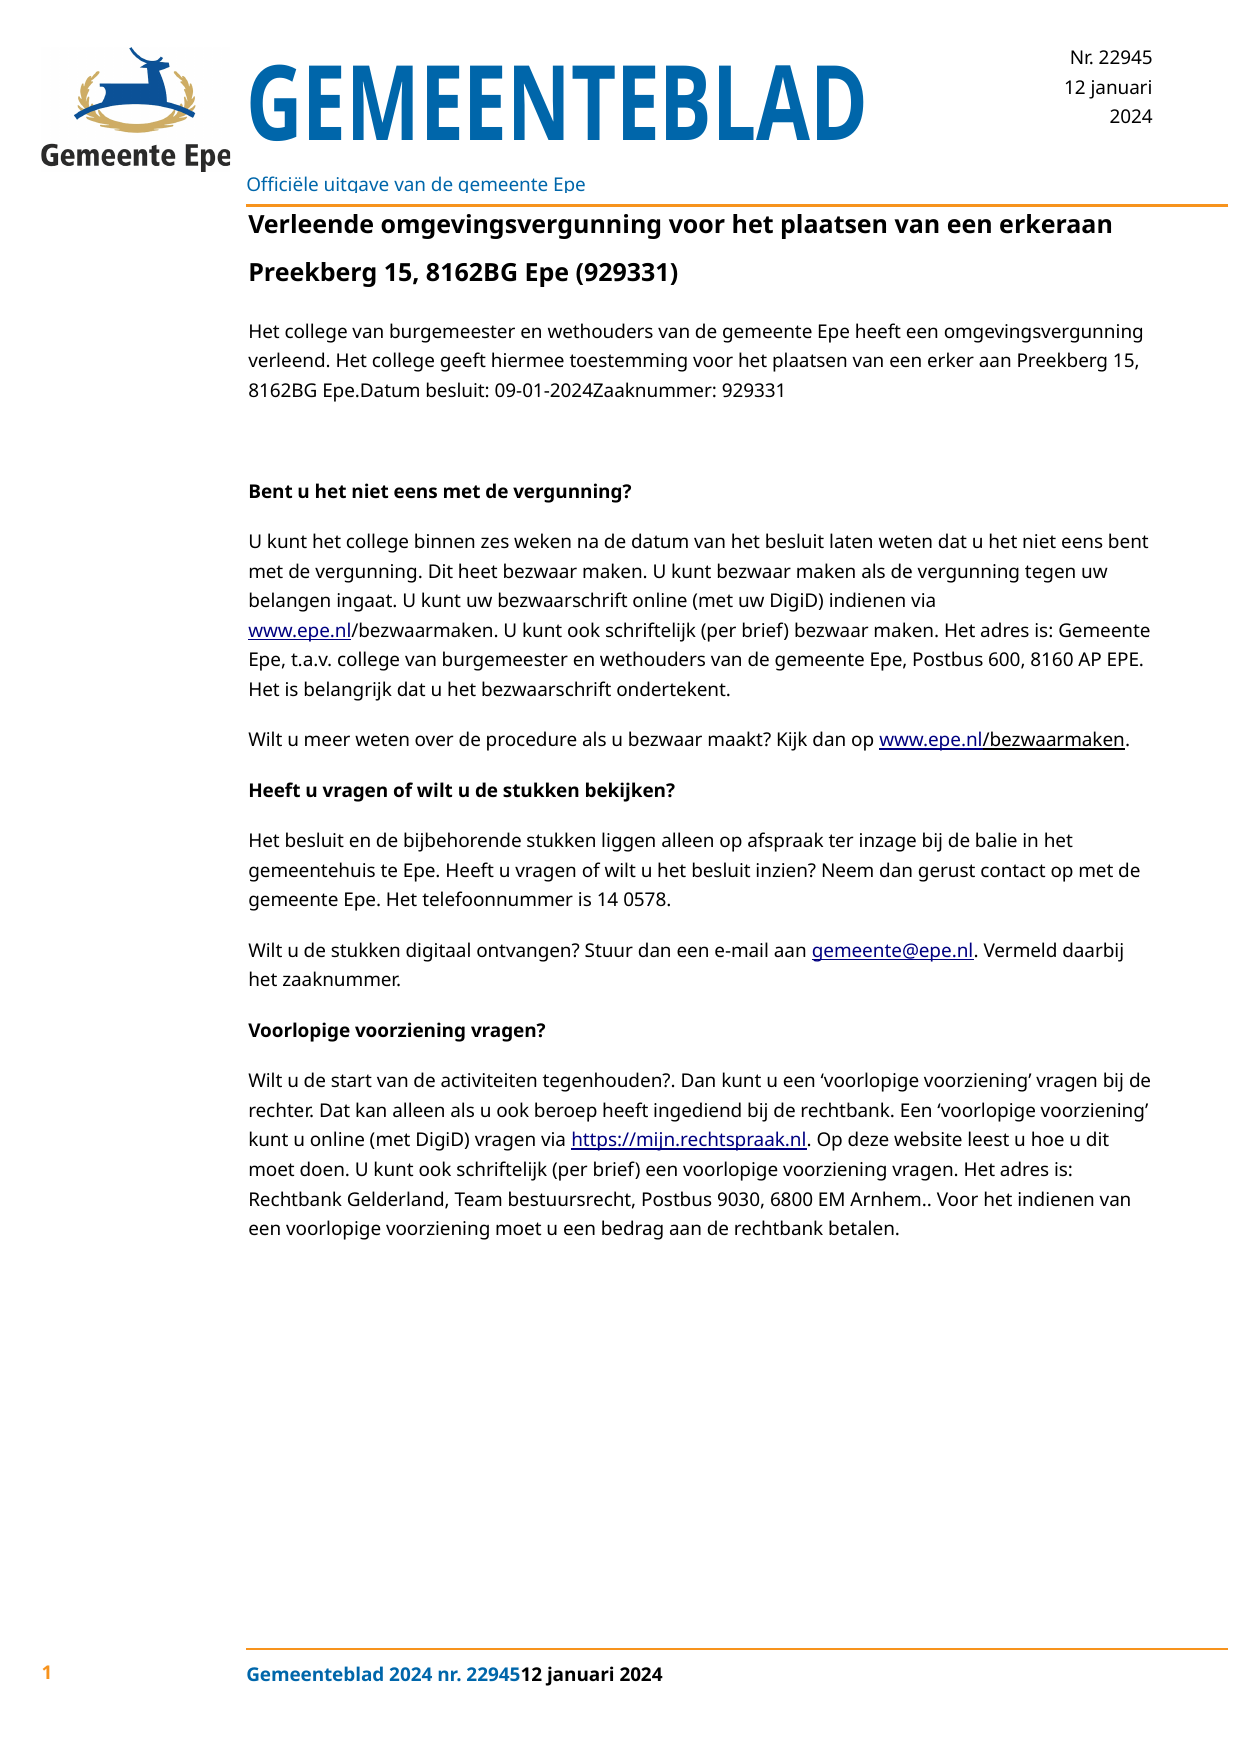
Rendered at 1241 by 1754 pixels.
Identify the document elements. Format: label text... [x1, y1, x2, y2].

text Bent u het niet eens met de vergunning? [248, 478, 1152, 504]
text Het besluit en de bijbehorende stukken liggen alleen op afspraak ter inzage bij de balie in het gemeentehuis te Epe. Heeft u vragen of wilt u het besluit inzien? Neem dan gerust contact op met de gemeente Epe. Het telefoonnummer is 14 0578. [248, 827, 1152, 912]
text Voorlopige voorziening vragen? [248, 1017, 1152, 1043]
text Wilt u de stukken digitaal ontvangen? Stuur dan een e-mail aan gemeente@epe.nl. Vermeld daarbij het zaaknummer. [248, 937, 1152, 992]
text Wilt u de start van de activiteiten tegenhouden?. Dan kunt u een ‘voorlopige voorziening’ vragen bij de rechter. Dat kan alleen als u ook beroep heeft ingediend bij de rechtbank. Een ‘voorlopige voorziening’ kunt u online (met DigiD) vragen via https://mijn.rechtspraak.nl. Op deze website leest u hoe u dit moet doen. U kunt ook schriftelijk (per brief) een voorlopige voorziening vragen. Het adres is: Rechtbank Gelderland, Team bestuursrecht, Postbus 9030, 6800 EM Arnhem.. Voor het indienen van een voorlopige voorziening moet u een bedrag aan de rechtbank betalen. [248, 1067, 1152, 1241]
text Verleende omgevingsvergunning voor het plaatsen van een erkeraan Preekberg 15, 8162BG Epe (929331) [248, 207, 1152, 288]
text Het college van burgemeester en wethouders van de gemeente Epe heeft een omgevingsvergunning verleend. Het college geeft hiermee toestemming voor het plaatsen van een erker aan Preekberg 15, 8162BG Epe.Datum besluit: 09-01-2024Zaaknummer: 929331 [248, 318, 1152, 403]
text Wilt u meer weten over de procedure als u bezwaar maakt? Kijk dan op www.epe.nl/bezwaarmaken. [248, 727, 1152, 752]
text U kunt het college binnen zes weken na de datum van het besluit laten weten dat u het niet eens bent met de vergunning. Dit heet bezwaar maken. U kunt bezwaar maken als de vergunning tegen uw belangen ingaat. U kunt uw bezwaarschrift online (met uw DigiD) indienen via www.epe.nl/bezwaarmaken. U kunt ook schriftelijk (per brief) bezwaar maken. Het adres is: Gemeente Epe, t.a.v. college van burgemeester en wethouders van de gemeente Epe, Postbus 600, 8160 AP EPE. Het is belangrijk dat u het bezwaarschrift ondertekent. [248, 528, 1152, 702]
picture [41, 47, 231, 172]
text Heeft u vragen of wilt u de stukken bekijken? [248, 777, 1152, 803]
